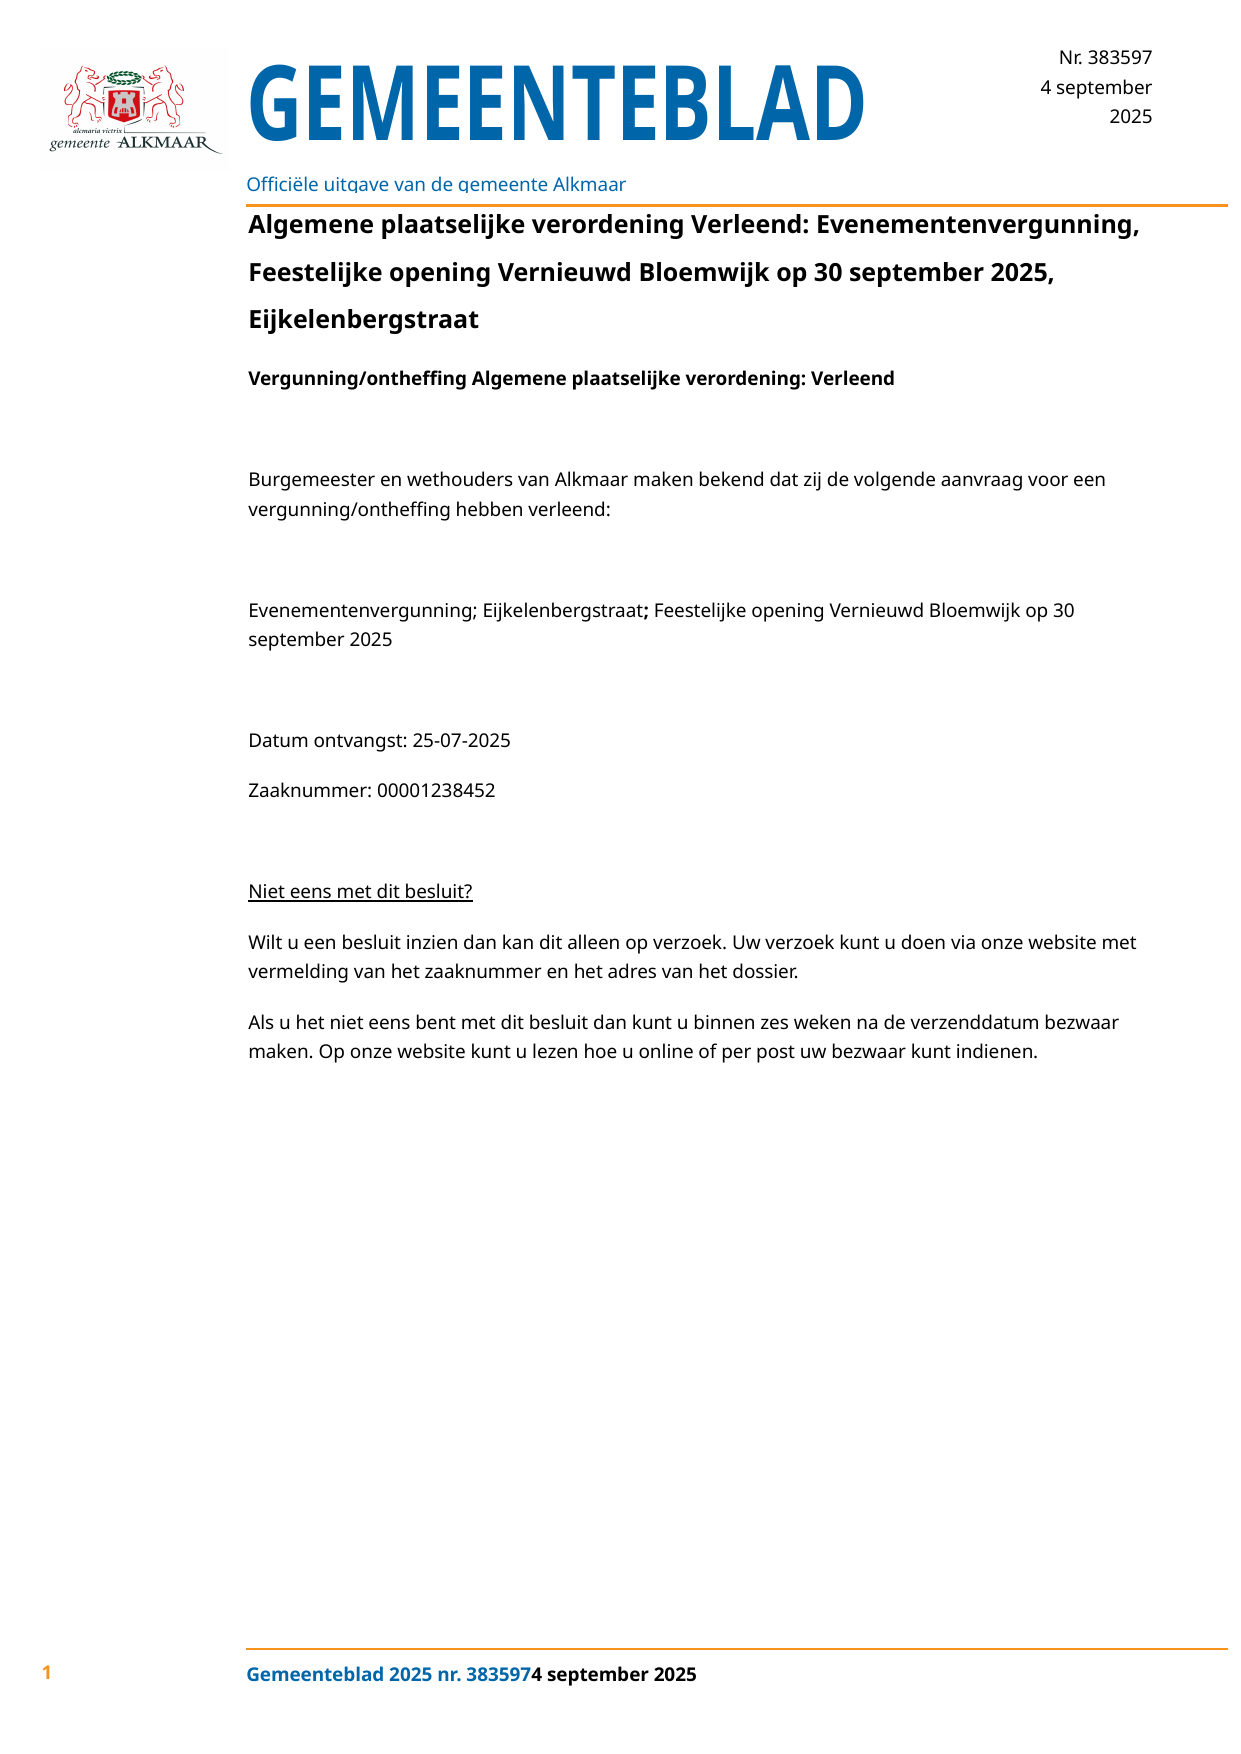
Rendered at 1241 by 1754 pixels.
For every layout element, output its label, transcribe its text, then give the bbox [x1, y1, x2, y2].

text Burgemeester en wethouders van Alkmaar maken bekend dat zij de volgende aanvraag voor een vergunning/ontheffing hebben verleend: [248, 466, 1152, 522]
text Evenementenvergunning; Eijkelenbergstraat; Feestelijke opening Vernieuwd Bloemwijk op 30 september 2025 [248, 597, 1152, 652]
text Wilt u een besluit inzien dan kan dit alleen op verzoek. Uw verzoek kunt u doen via onze website met vermelding van het zaaknummer en het adres van het dossier. [248, 929, 1152, 984]
text Niet eens met dit besluit? [248, 878, 1152, 904]
text Vergunning/ontheffing Algemene plaatselijke verordening: Verleend [248, 366, 1152, 391]
text Algemene plaatselijke verordening Verleend: Evenementenvergunning, Feestelijke opening Vernieuwd Bloemwijk op 30 september 2025, Eijkelenbergstraat [248, 207, 1152, 336]
picture [41, 47, 231, 172]
text Zaaknummer: 00001238452 [248, 778, 1152, 803]
text Datum ontvangst: 25-07-2025 [248, 727, 1152, 753]
text Als u het niet eens bent met dit besluit dan kunt u binnen zes weken na de verzenddatum bezwaar maken. Op onze website kunt u lezen hoe u online of per post uw bezwaar kunt indienen. [248, 1009, 1152, 1064]
